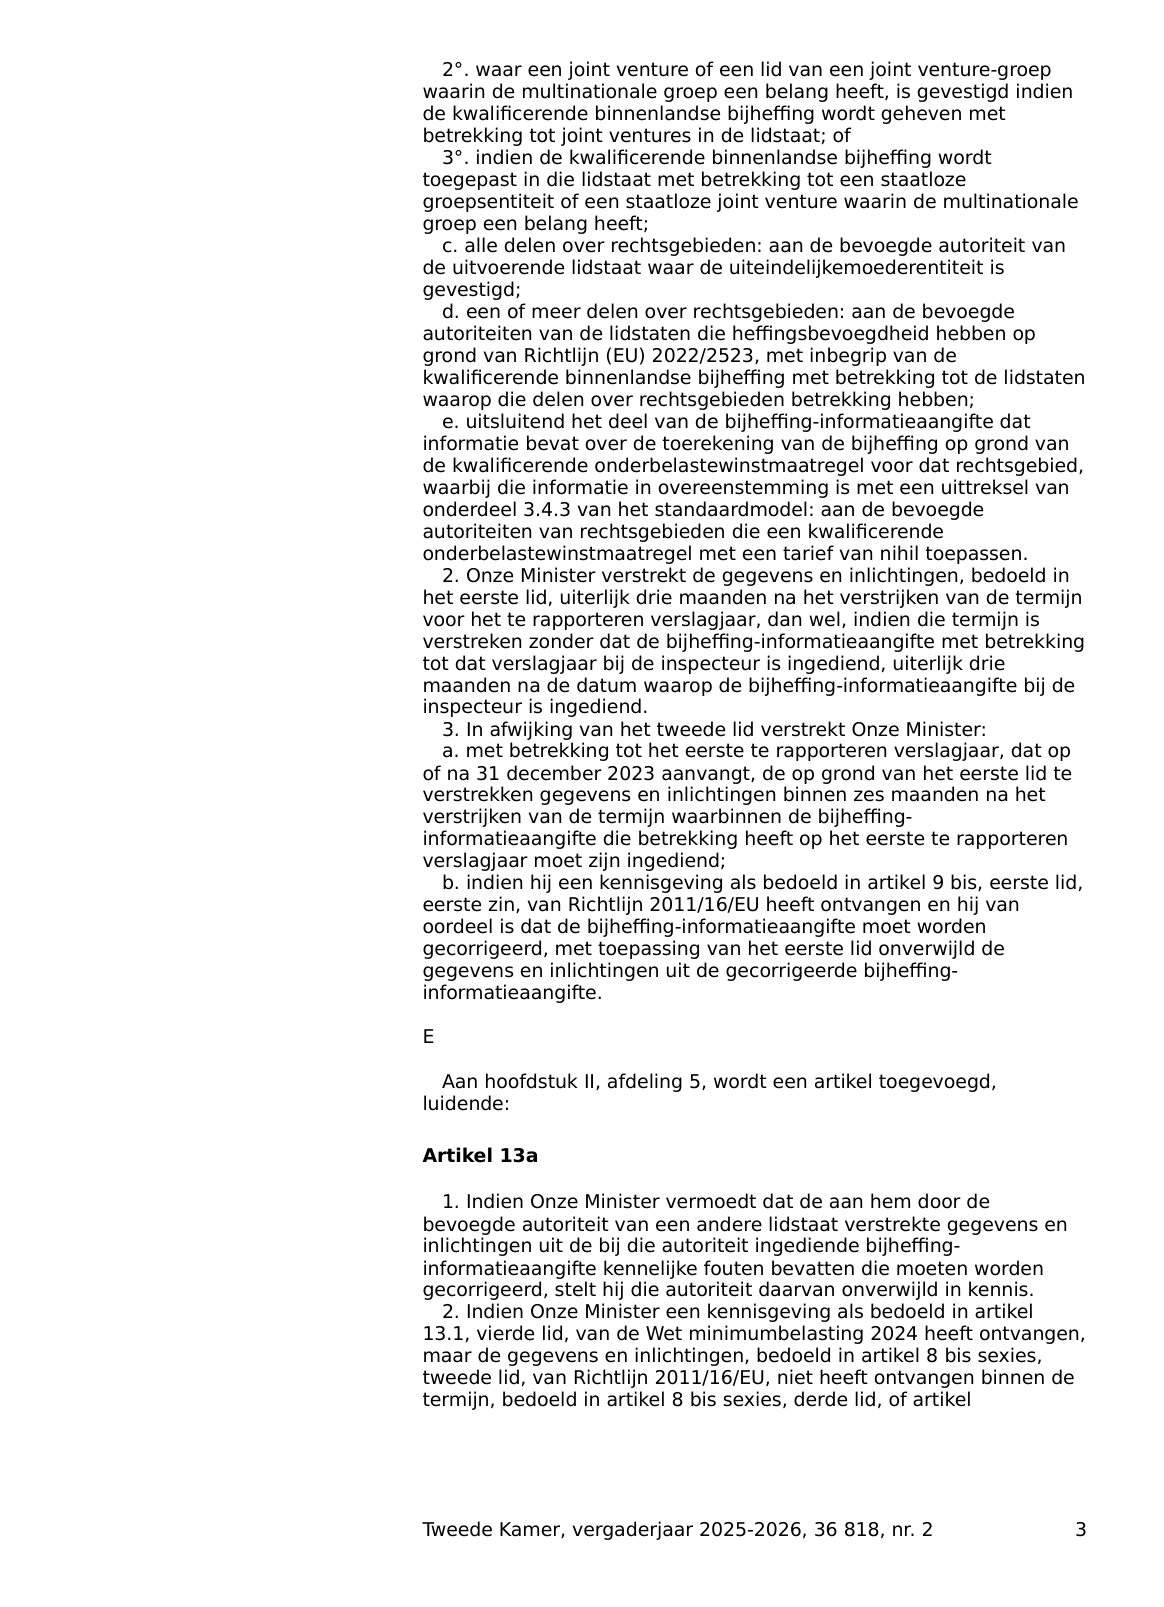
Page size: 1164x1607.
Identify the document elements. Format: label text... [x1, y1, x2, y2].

text 1. Indien Onze Minister vermoedt dat de aan hem door de bevoegde autoriteit van een andere lidstaat verstrekte gegevens en inlichtingen uit de bij die autoriteit ingediende bijheffing-informatieaangifte kennelijke fouten bevatten die moeten worden gecorrigeerd, stelt hij die autoriteit daarvan onverwijld in kennis. [422, 1191, 1087, 1301]
text a. met betrekking tot het eerste te rapporteren verslagjaar, dat op of na 31 december 2023 aanvangt, de op grond van het eerste lid te verstrekken gegevens en inlichtingen binnen zes maanden na het verstrijken van de termijn waarbinnen de bijheffing-informatieaangifte die betrekking heeft op het eerste te rapporteren verslagjaar moet zijn ingediend; [422, 740, 1087, 872]
text 3°. indien de kwalificerende binnenlandse bijheffing wordt toegepast in die lidstaat met betrekking tot een staatloze groepsentiteit of een staatloze joint venture waarin de multinationale groep een belang heeft; [422, 147, 1087, 235]
text Aan hoofdstuk II, afdeling 5, wordt een artikel toegevoegd, luidende: [422, 1071, 1087, 1114]
text E [422, 1026, 1087, 1048]
text 3. In afwijking van het tweede lid verstrekt Onze Minister: [422, 718, 1087, 740]
text c. alle delen over rechtsgebieden: aan de bevoegde autoriteit van de uitvoerende lidstaat waar de uiteindelijkemoederentiteit is gevestigd; [422, 235, 1087, 301]
text b. indien hij een kennisgeving als bedoeld in artikel 9 bis, eerste lid, eerste zin, van Richtlijn 2011/16/EU heeft ontvangen en hij van oordeel is dat de bijheffing-informatieaangifte moet worden gecorrigeerd, met toepassing van het eerste lid onverwijld de gegevens en inlichtingen uit de gecorrigeerde bijheffing-informatieaangifte. [422, 872, 1087, 1004]
text 2. Onze Minister verstrekt de gegevens en inlichtingen, bedoeld in het eerste lid, uiterlijk drie maanden na het verstrijken van de termijn voor het te rapporteren verslagjaar, dan wel, indien die termijn is verstreken zonder dat de bijheffing-informatieaangifte met betrekking tot dat verslagjaar bij de inspecteur is ingediend, uiterlijk drie maanden na de datum waarop de bijheffing-informatieaangifte bij de inspecteur is ingediend. [422, 564, 1087, 718]
text e. uitsluitend het deel van de bijheffing-informatieaangifte dat informatie bevat over de toerekening van de bijheffing op grond van de kwalificerende onderbelastewinstmaatregel voor dat rechtsgebied, waarbij die informatie in overeenstemming is met een uittreksel van onderdeel 3.4.3 van het standaardmodel: aan de bevoegde autoriteiten van rechtsgebieden die een kwalificerende onderbelastewinstmaatregel met een tarief van nihil toepassen. [422, 411, 1087, 564]
subtitle Artikel 13a [422, 1144, 1087, 1166]
text d. een of meer delen over rechtsgebieden: aan de bevoegde autoriteiten van de lidstaten die heffingsbevoegdheid hebben op grond van Richtlijn (EU) 2022/2523, met inbegrip van de kwalificerende binnenlandse bijheffing met betrekking tot de lidstaten waarop die delen over rechtsgebieden betrekking hebben; [422, 301, 1087, 411]
text 2. Indien Onze Minister een kennisgeving als bedoeld in artikel 13.1, vierde lid, van de Wet minimumbelasting 2024 heeft ontvangen, maar de gegevens en inlichtingen, bedoeld in artikel 8 bis sexies, tweede lid, van Richtlijn 2011/16/EU, niet heeft ontvangen binnen de termijn, bedoeld in artikel 8 bis sexies, derde lid, of artikel [422, 1301, 1087, 1411]
text 2°. waar een joint venture of een lid van een joint venture-groep waarin de multinationale groep een belang heeft, is gevestigd indien de kwalificerende binnenlandse bijheffing wordt geheven met betrekking tot joint ventures in de lidstaat; of [422, 59, 1087, 147]
